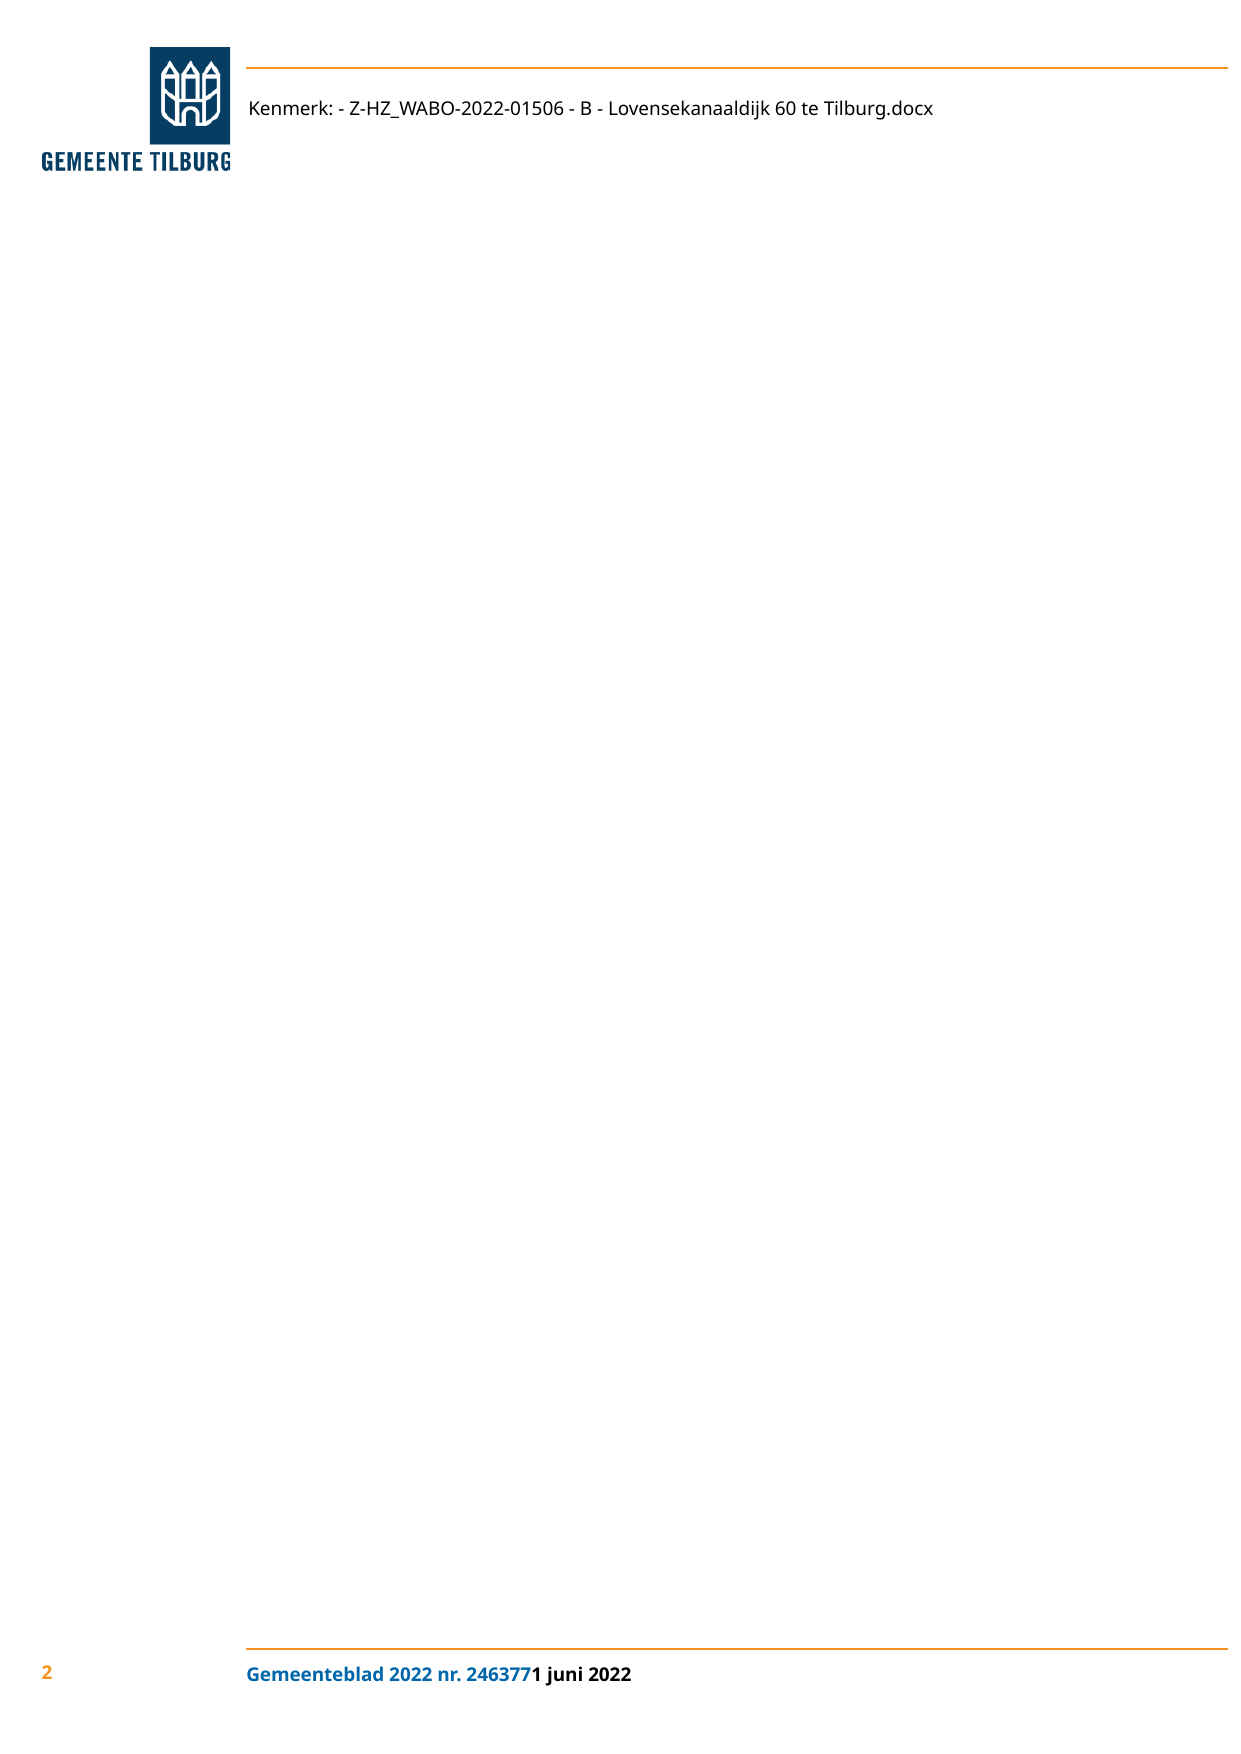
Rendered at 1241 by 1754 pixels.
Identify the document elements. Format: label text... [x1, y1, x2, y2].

text Kenmerk: - Z-HZ_WABO-2022-01506 - B - Lovensekanaaldijk 60 te Tilburg.docx [248, 95, 1152, 121]
picture [41, 47, 231, 172]
